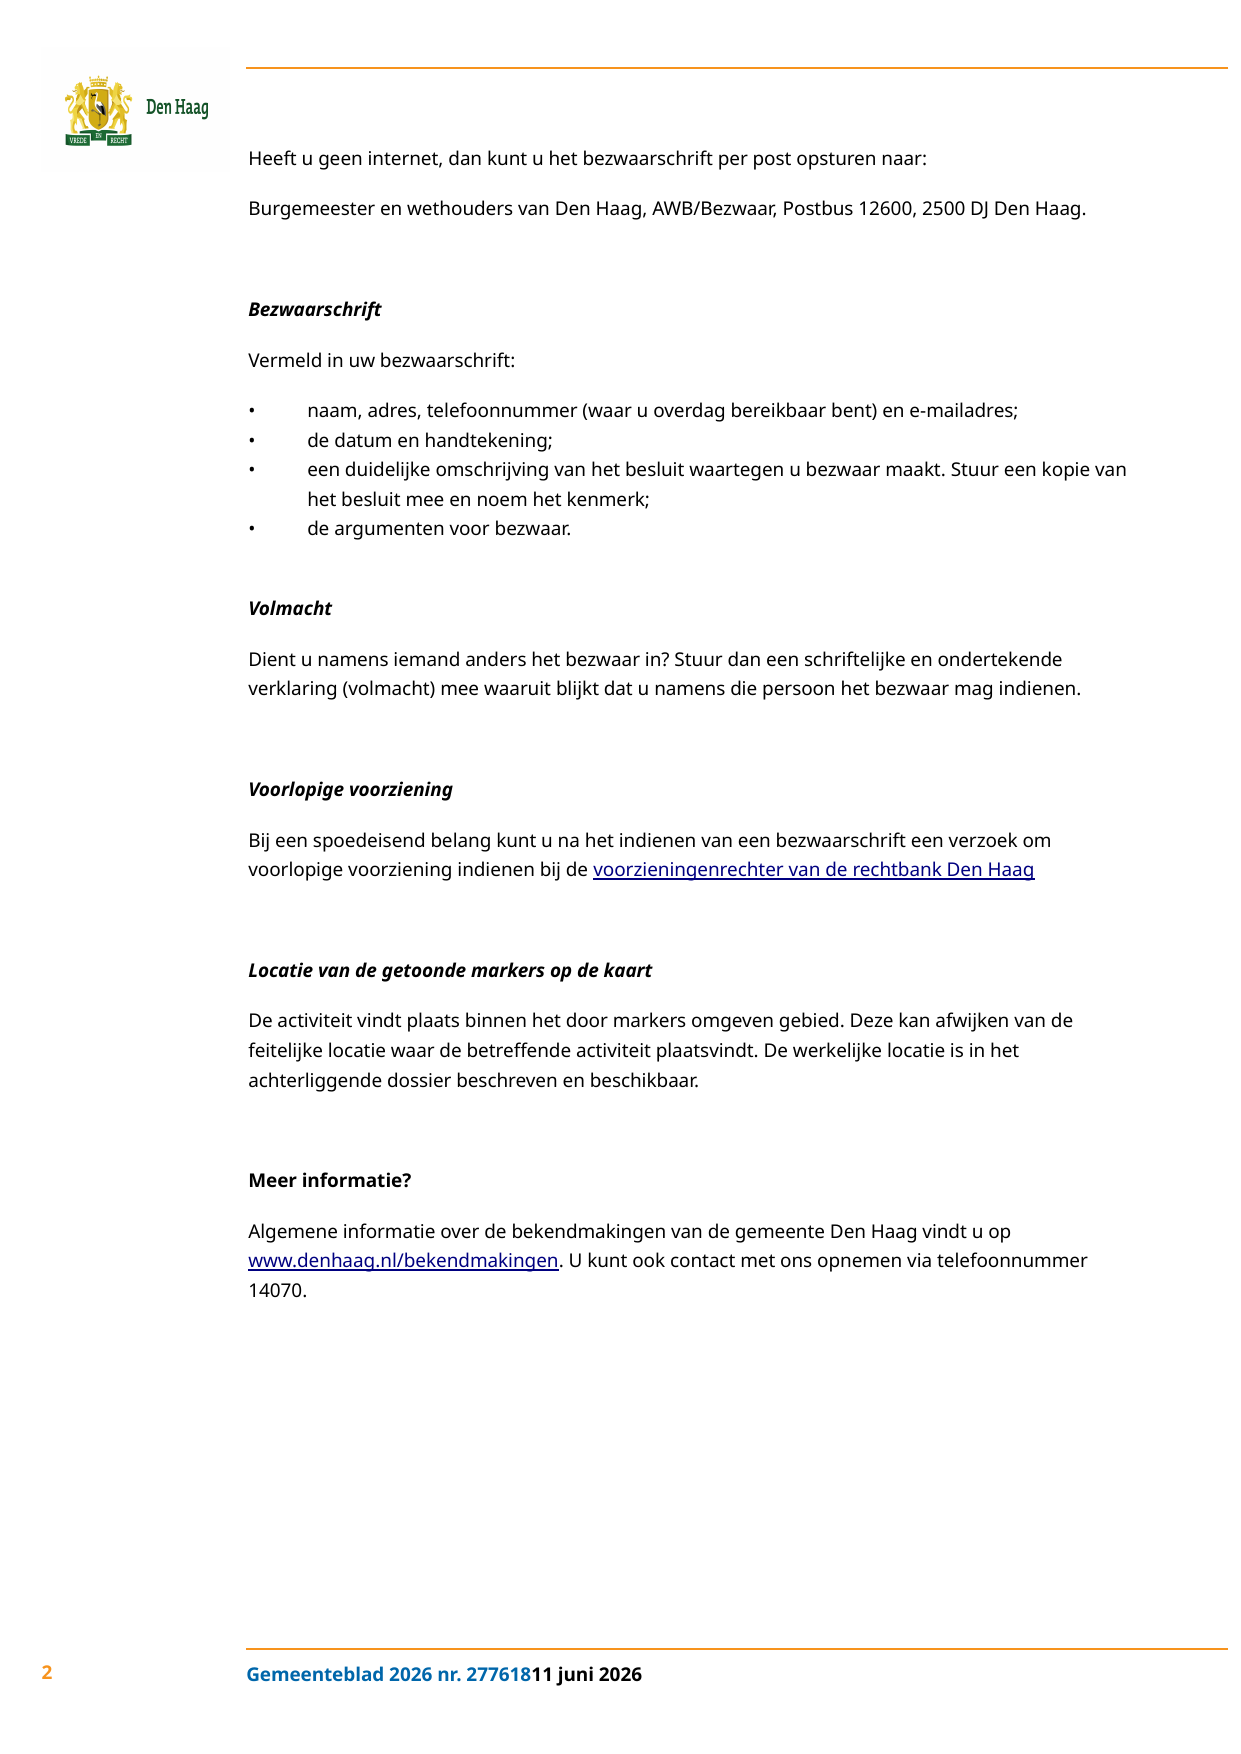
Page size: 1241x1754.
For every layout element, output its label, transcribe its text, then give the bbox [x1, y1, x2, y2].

text Voorlopige voorziening [248, 776, 1152, 802]
text Bij een spoedeisend belang kunt u na het indienen van een bezwaarschrift een verzoek om voorlopige voorziening indienen bij de voorzieningenrechter van de rechtbank Den Haag [248, 827, 1152, 882]
text Bezwaarschrift [248, 296, 1152, 322]
list de datum en handtekening; [248, 427, 1152, 453]
picture [41, 47, 231, 172]
text Meer informatie? [248, 1168, 1152, 1193]
list de argumenten voor bezwaar. [248, 516, 1152, 541]
list naam, adres, telefoonnummer (waar u overdag bereikbaar bent) en e-mailadres; [248, 397, 1152, 423]
text Vermeld in uw bezwaarschrift: [248, 347, 1152, 373]
text Heeft u geen internet, dan kunt u het bezwaarschrift per post opsturen naar: [248, 145, 1152, 171]
list een duidelijke omschrijving van het besluit waartegen u bezwaar maakt. Stuur een kopie van het besluit mee en noem het kenmerk; [248, 456, 1152, 512]
text Locatie van de getoonde markers op de kaart [248, 957, 1152, 983]
text Volmacht [248, 596, 1152, 621]
text Burgemeester en wethouders van Den Haag, AWB/Bezwaar, Postbus 12600, 2500 DJ Den Haag. [248, 196, 1152, 221]
text Dient u namens iemand anders het bezwaar in? Stuur dan een schriftelijke en ondertekende verklaring (volmacht) mee waaruit blijkt dat u namens die persoon het bezwaar mag indienen. [248, 646, 1152, 701]
text Algemene informatie over de bekendmakingen van de gemeente Den Haag vindt u op www.denhaag.nl/bekendmakingen. U kunt ook contact met ons opnemen via telefoonnummer 14070. [248, 1218, 1152, 1303]
text De activiteit vindt plaats binnen het door markers omgeven gebied. Deze kan afwijken van de feitelijke locatie waar de betreffende activiteit plaatsvindt. De werkelijke locatie is in het achterliggende dossier beschreven en beschikbaar. [248, 1008, 1152, 1093]
